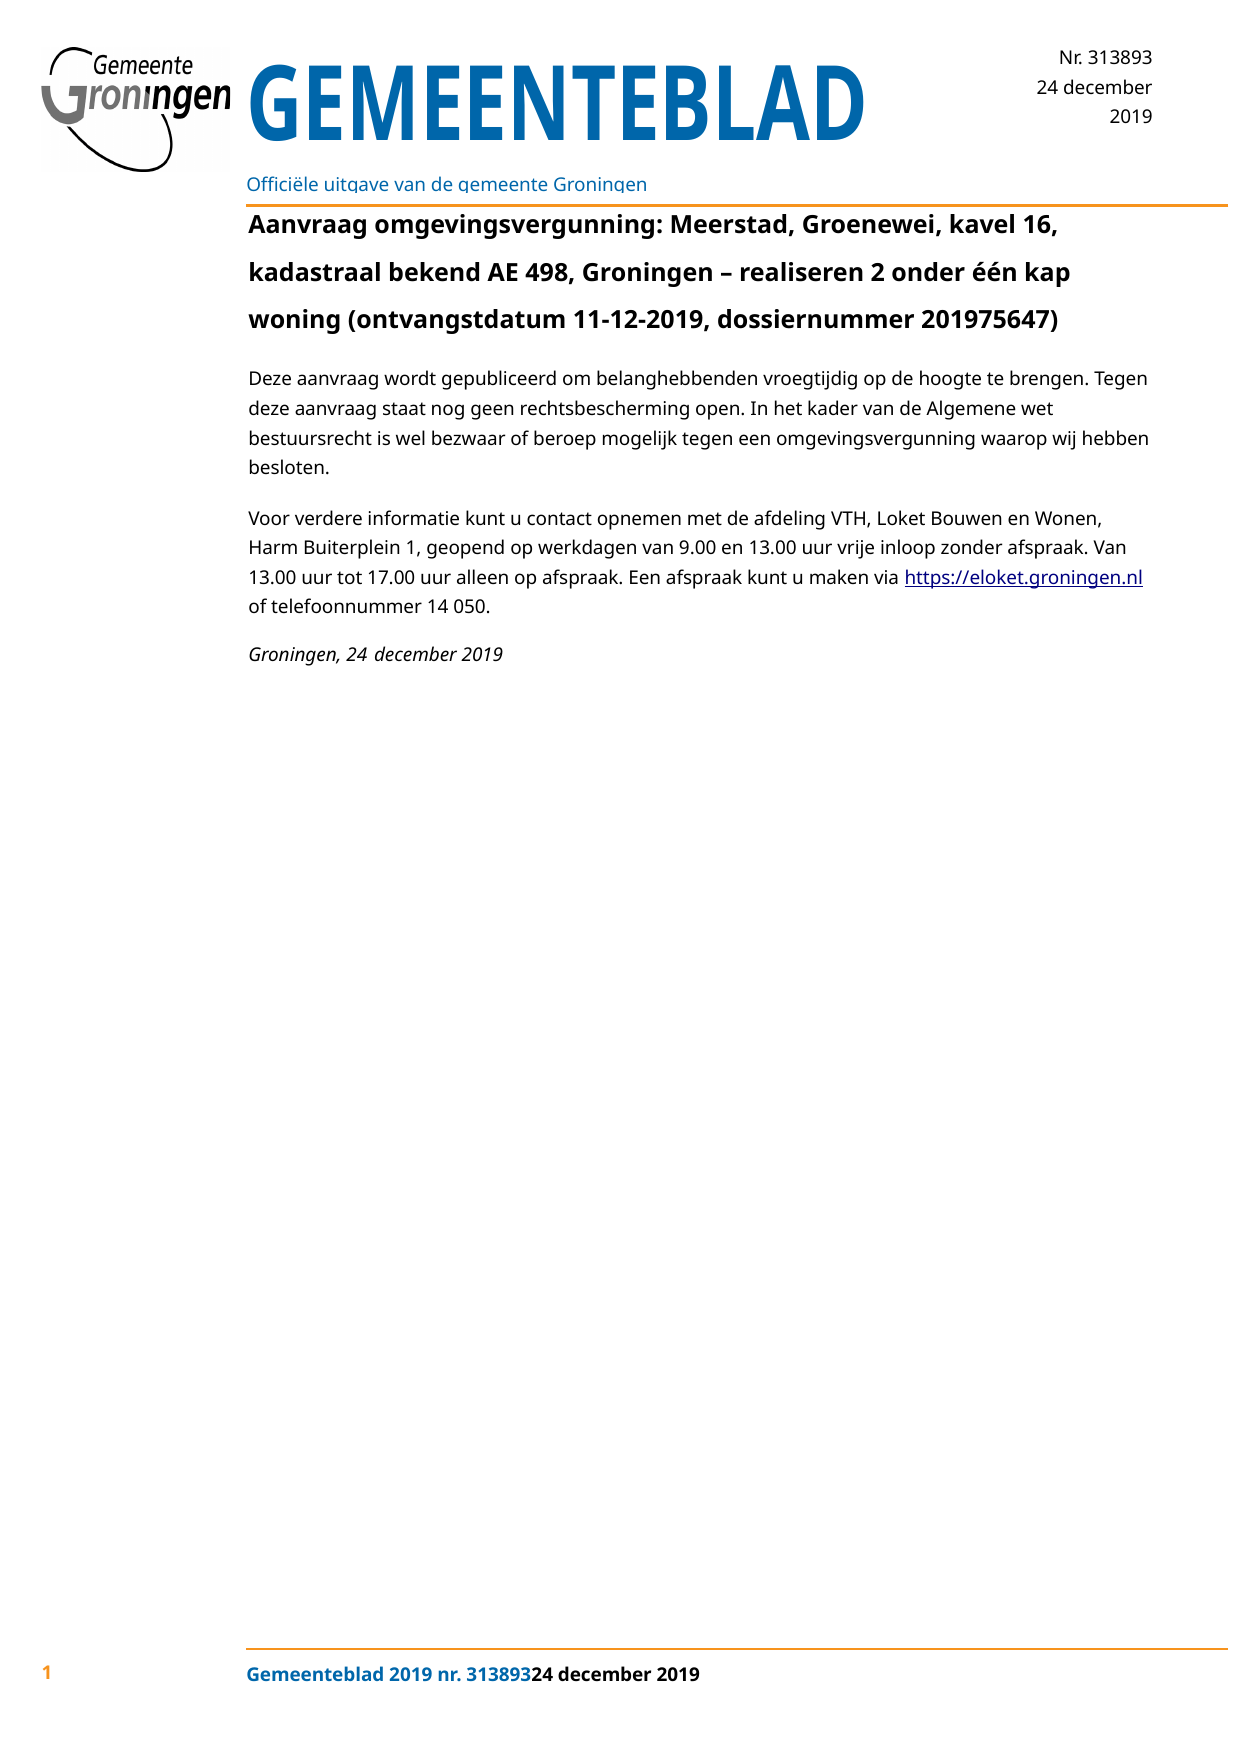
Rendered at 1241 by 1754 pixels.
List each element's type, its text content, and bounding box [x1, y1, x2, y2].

text Aanvraag omgevingsvergunning: Meerstad, Groenewei, kavel 16, kadastraal bekend AE 498, Groningen – realiseren 2 onder één kap woning (ontvangstdatum 11-12-2019, dossiernummer 201975647) [248, 207, 1152, 336]
text Groningen, 24 december 2019 [248, 641, 1152, 667]
text Deze aanvraag wordt gepubliceerd om belanghebbenden vroegtijdig op de hoogte te brengen. Tegen deze aanvraag staat nog geen rechtsbescherming open. In het kader van de Algemene wet bestuursrecht is wel bezwaar of beroep mogelijk tegen een omgevingsvergunning waarop wij hebben besloten. [248, 366, 1152, 480]
picture [41, 47, 231, 172]
text Voor verdere informatie kunt u contact opnemen met de afdeling VTH, Loket Bouwen en Wonen, Harm Buiterplein 1, geopend op werkdagen van 9.00 en 13.00 uur vrije inloop zonder afspraak. Van 13.00 uur tot 17.00 uur alleen op afspraak. Een afspraak kunt u maken via https://eloket.groningen.nl of telefoonnummer 14 050. [248, 505, 1152, 619]
